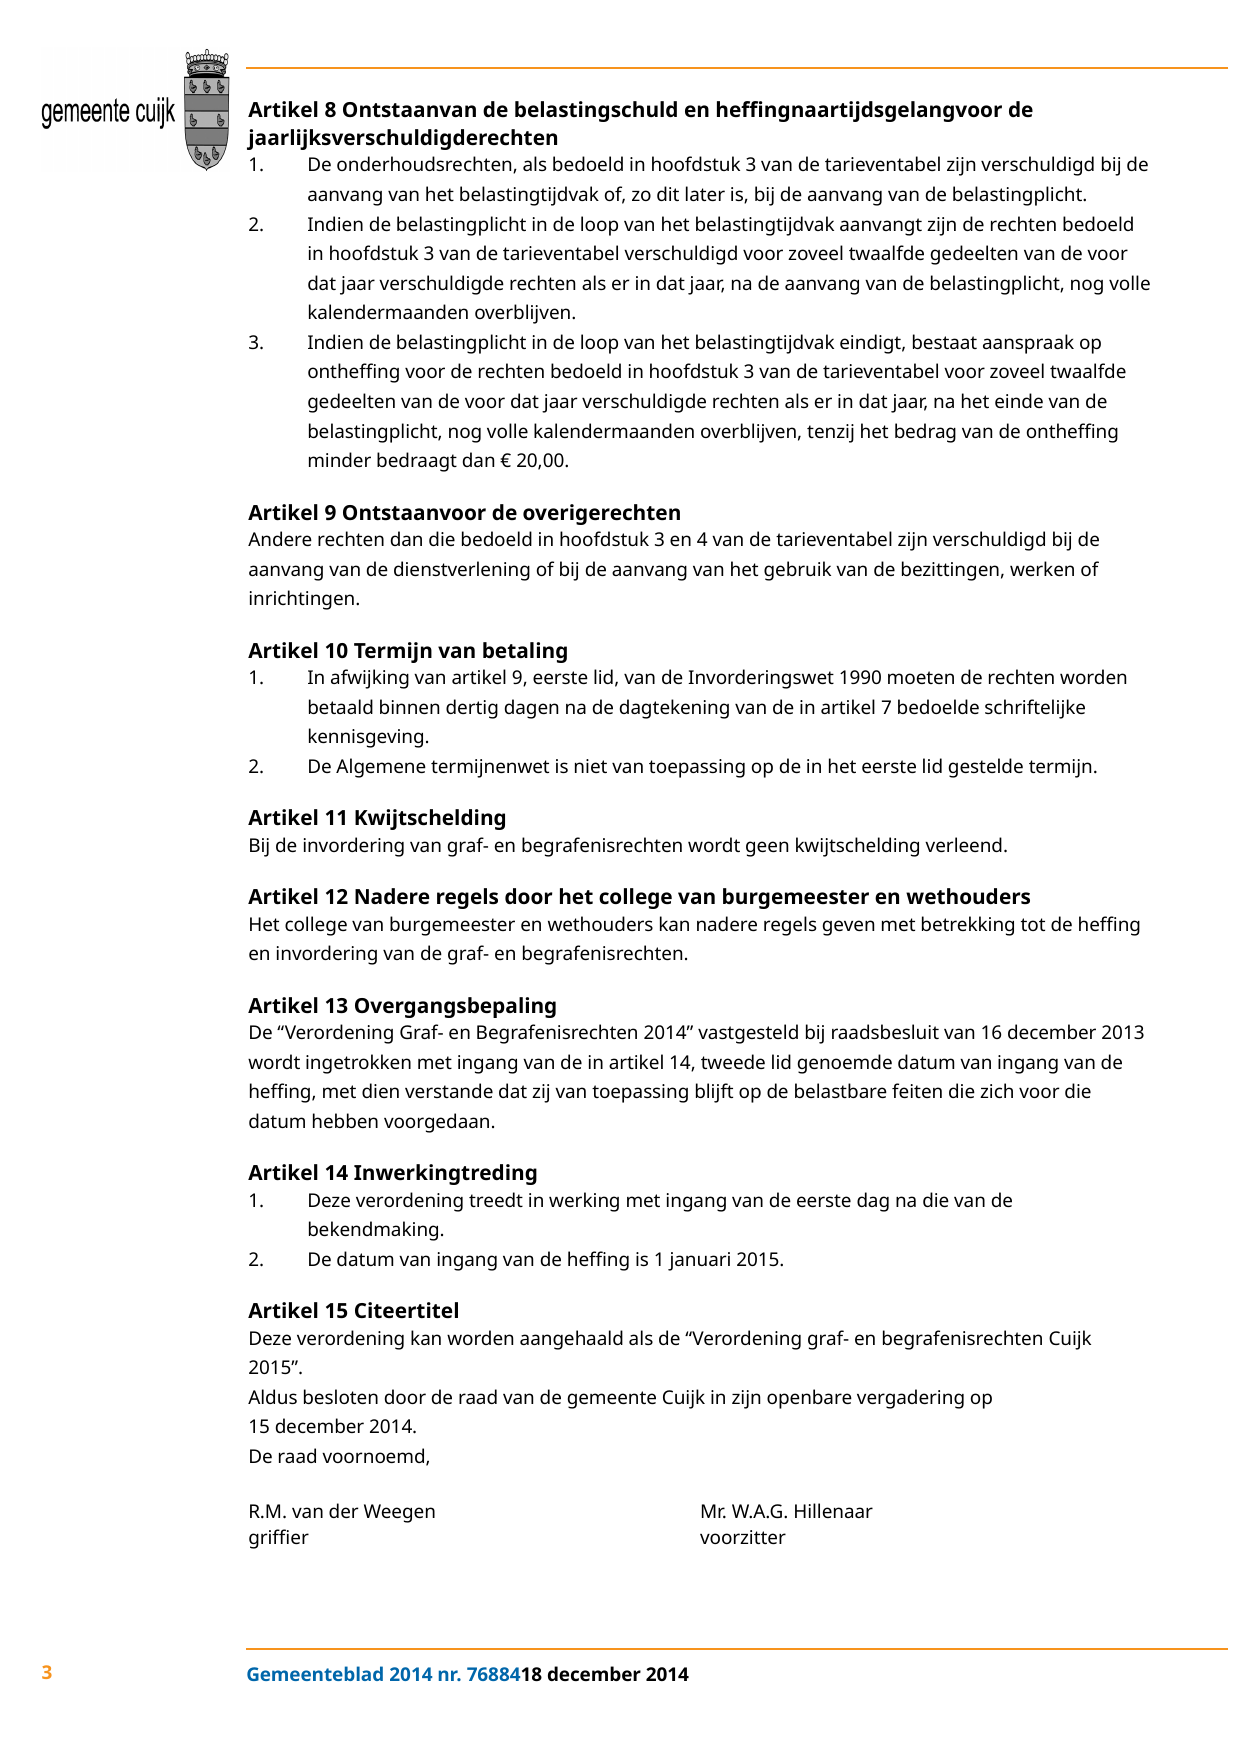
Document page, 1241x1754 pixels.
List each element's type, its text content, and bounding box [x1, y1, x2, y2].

text Het college van burgemeester en wethouders kan nadere regels geven met betrekking tot de heffing en invordering van de graf- en begrafenisrechten. [248, 911, 1152, 966]
list De datum van ingang van de heffing is 1 januari 2015. [248, 1246, 1152, 1272]
text Andere rechten dan die bedoeld in hoofdstuk 3 en 4 van de tarieventabel zijn verschuldigd bij de aanvang van de dienstverlening of bij de aanvang van het gebruik van de bezittingen, werken of inrichtingen. [248, 526, 1152, 611]
text De “Verordening Graf- en Begrafenisrechten 2014” vastgesteld bij raadsbesluit van 16 december 2013 wordt ingetrokken met ingang van de in artikel 14, tweede lid genoemde datum van ingang van de heffing, met dien verstande dat zij van toepassing blijft op de belastbare feiten die zich voor die datum hebben voorgedaan. [248, 1019, 1152, 1134]
text Bij de invordering van graf- en begrafenisrechten wordt geen kwijtschelding verleend. [248, 832, 1152, 858]
text Artikel 8 Ontstaanvan de belastingschuld en heffingnaartijdsgelangvoor de jaarlijksverschuldigderechten [248, 95, 1152, 152]
list Deze verordening treedt in werking met ingang van de eerste dag na die van de bekendmaking. [248, 1187, 1152, 1242]
text De raad voornoemd, [248, 1443, 1152, 1469]
table_cell voorzitter [700, 1524, 1152, 1550]
list De Algemene termijnenwet is niet van toepassing op de in het eerste lid gestelde termijn. [248, 753, 1152, 779]
text Aldus besloten door de raad van de gemeente Cuijk in zijn openbare vergadering op [248, 1384, 1152, 1410]
text Artikel 10 Termijn van betaling [248, 636, 1152, 664]
table_header R.M. van der Weegen [248, 1499, 700, 1524]
text Artikel 11 Kwijtschelding [248, 803, 1152, 832]
list Indien de belastingplicht in de loop van het belastingtijdvak eindigt, bestaat aanspraak op ontheffing voor de rechten bedoeld in hoofdstuk 3 van de tarieventabel voor zoveel twaalfde gedeelten van de voor dat jaar verschuldigde rechten als er in dat jaar, na het einde van de belastingplicht, nog volle kalendermaanden overblijven, tenzij het bedrag van de ontheffing minder bedraagt dan € 20,00. [248, 329, 1152, 473]
text Artikel 15 Citeertitel [248, 1296, 1152, 1325]
text 15 december 2014. [248, 1414, 1152, 1439]
table_cell griffier [248, 1524, 700, 1550]
table_header Mr. W.A.G. Hillenaar [700, 1499, 1152, 1524]
text Deze verordening kan worden aangehaald als de “Verordening graf- en begrafenisrechten Cuijk 2015”. [248, 1325, 1152, 1380]
text Artikel 12 Nadere regels door het college van burgemeester en wethouders [248, 882, 1152, 911]
list De onderhoudsrechten, als bedoeld in hoofdstuk 3 van de tarieventabel zijn verschuldigd bij de aanvang van het belastingtijdvak of, zo dit later is, bij de aanvang van de belastingplicht. [248, 152, 1152, 207]
list In afwijking van artikel 9, eerste lid, van de Invorderingswet 1990 moeten de rechten worden betaald binnen dertig dagen na de dagtekening van de in artikel 7 bedoelde schriftelijke kennisgeving. [248, 664, 1152, 749]
text Artikel 14 Inwerkingtreding [248, 1158, 1152, 1187]
text Artikel 9 Ontstaanvoor de overigerechten [248, 498, 1152, 526]
text Artikel 13 Overgangsbepaling [248, 991, 1152, 1019]
list Indien de belastingplicht in de loop van het belastingtijdvak aanvangt zijn de rechten bedoeld in hoofdstuk 3 van de tarieventabel verschuldigd voor zoveel twaalfde gedeelten van de voor dat jaar verschuldigde rechten als er in dat jaar, na de aanvang van de belastingplicht, nog volle kalendermaanden overblijven. [248, 211, 1152, 325]
picture [41, 47, 231, 172]
